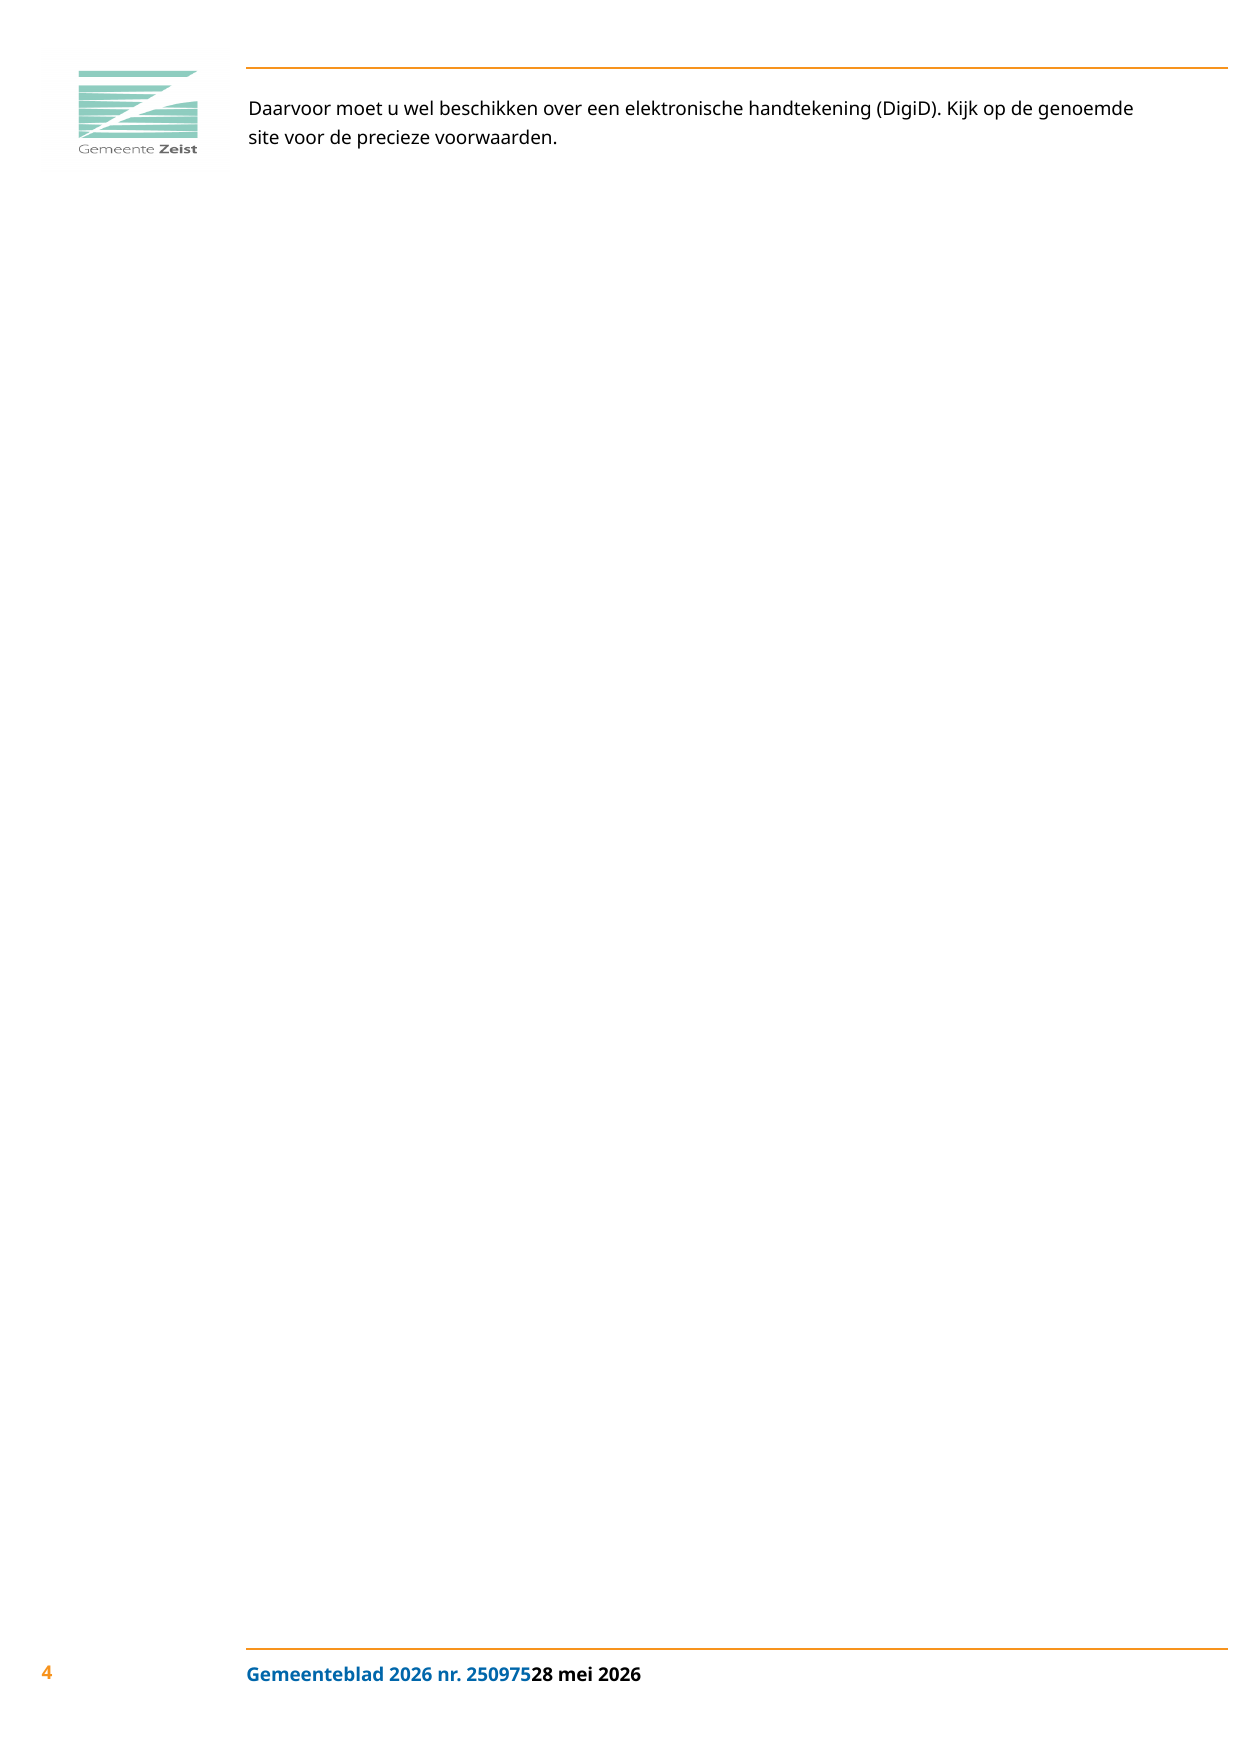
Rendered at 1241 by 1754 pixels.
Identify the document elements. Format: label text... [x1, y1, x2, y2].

picture [41, 47, 231, 172]
text Daarvoor moet u wel beschikken over een elektronische handtekening (DigiD). Kijk op de genoemde site voor de precieze voorwaarden. [248, 95, 1152, 150]
